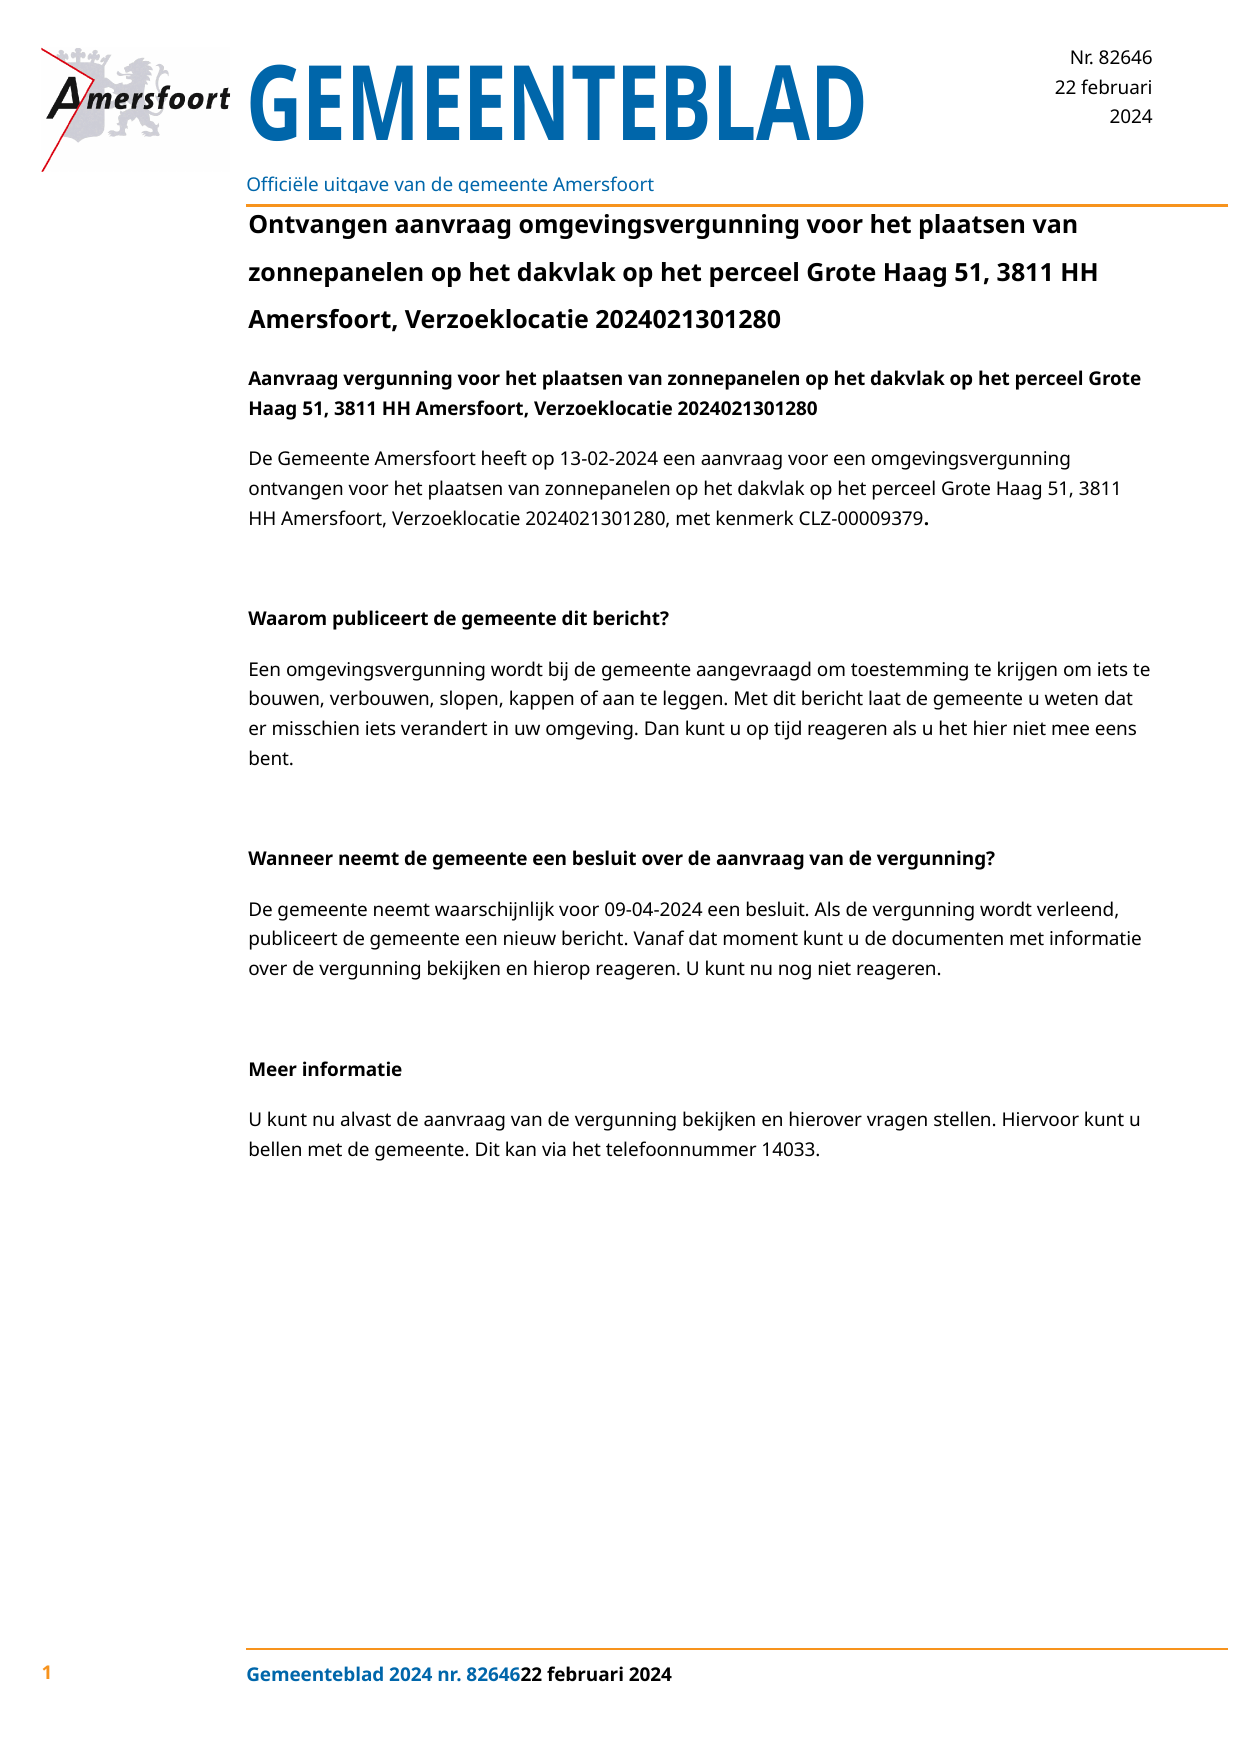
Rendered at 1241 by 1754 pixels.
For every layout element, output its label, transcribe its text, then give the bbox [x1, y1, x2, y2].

text Meer informatie [248, 1056, 1152, 1082]
picture [41, 47, 231, 172]
text De Gemeente Amersfoort heeft op 13-02-2024 een aanvraag voor een omgevingsvergunning ontvangen voor het plaatsen van zonnepanelen op het dakvlak op het perceel Grote Haag 51, 3811 HH Amersfoort, Verzoeklocatie 2024021301280, met kenmerk CLZ-00009379. [248, 446, 1152, 530]
text Waarom publiceert de gemeente dit bericht? [248, 606, 1152, 631]
text De gemeente neemt waarschijnlijk voor 09-04-2024 een besluit. Als de vergunning wordt verleend, publiceert de gemeente een nieuw bericht. Vanaf dat moment kunt u de documenten met informatie over de vergunning bekijken en hierop reageren. U kunt nu nog niet reageren. [248, 896, 1152, 981]
text U kunt nu alvast de aanvraag van de vergunning bekijken en hierover vragen stellen. Hiervoor kunt u bellen met de gemeente. Dit kan via het telefoonnummer 14033. [248, 1106, 1152, 1162]
text Aanvraag vergunning voor het plaatsen van zonnepanelen op het dakvlak op het perceel Grote Haag 51, 3811 HH Amersfoort, Verzoeklocatie 2024021301280 [248, 366, 1152, 421]
text Ontvangen aanvraag omgevingsvergunning voor het plaatsen van zonnepanelen op het dakvlak op het perceel Grote Haag 51, 3811 HH Amersfoort, Verzoeklocatie 2024021301280 [248, 207, 1152, 336]
text Een omgevingsvergunning wordt bij de gemeente aangevraagd om toestemming te krijgen om iets te bouwen, verbouwen, slopen, kappen of aan te leggen. Met dit bericht laat de gemeente u weten dat er misschien iets verandert in uw omgeving. Dan kunt u op tijd reageren als u het hier niet mee eens bent. [248, 656, 1152, 770]
text Wanneer neemt de gemeente een besluit over de aanvraag van de vergunning? [248, 846, 1152, 871]
